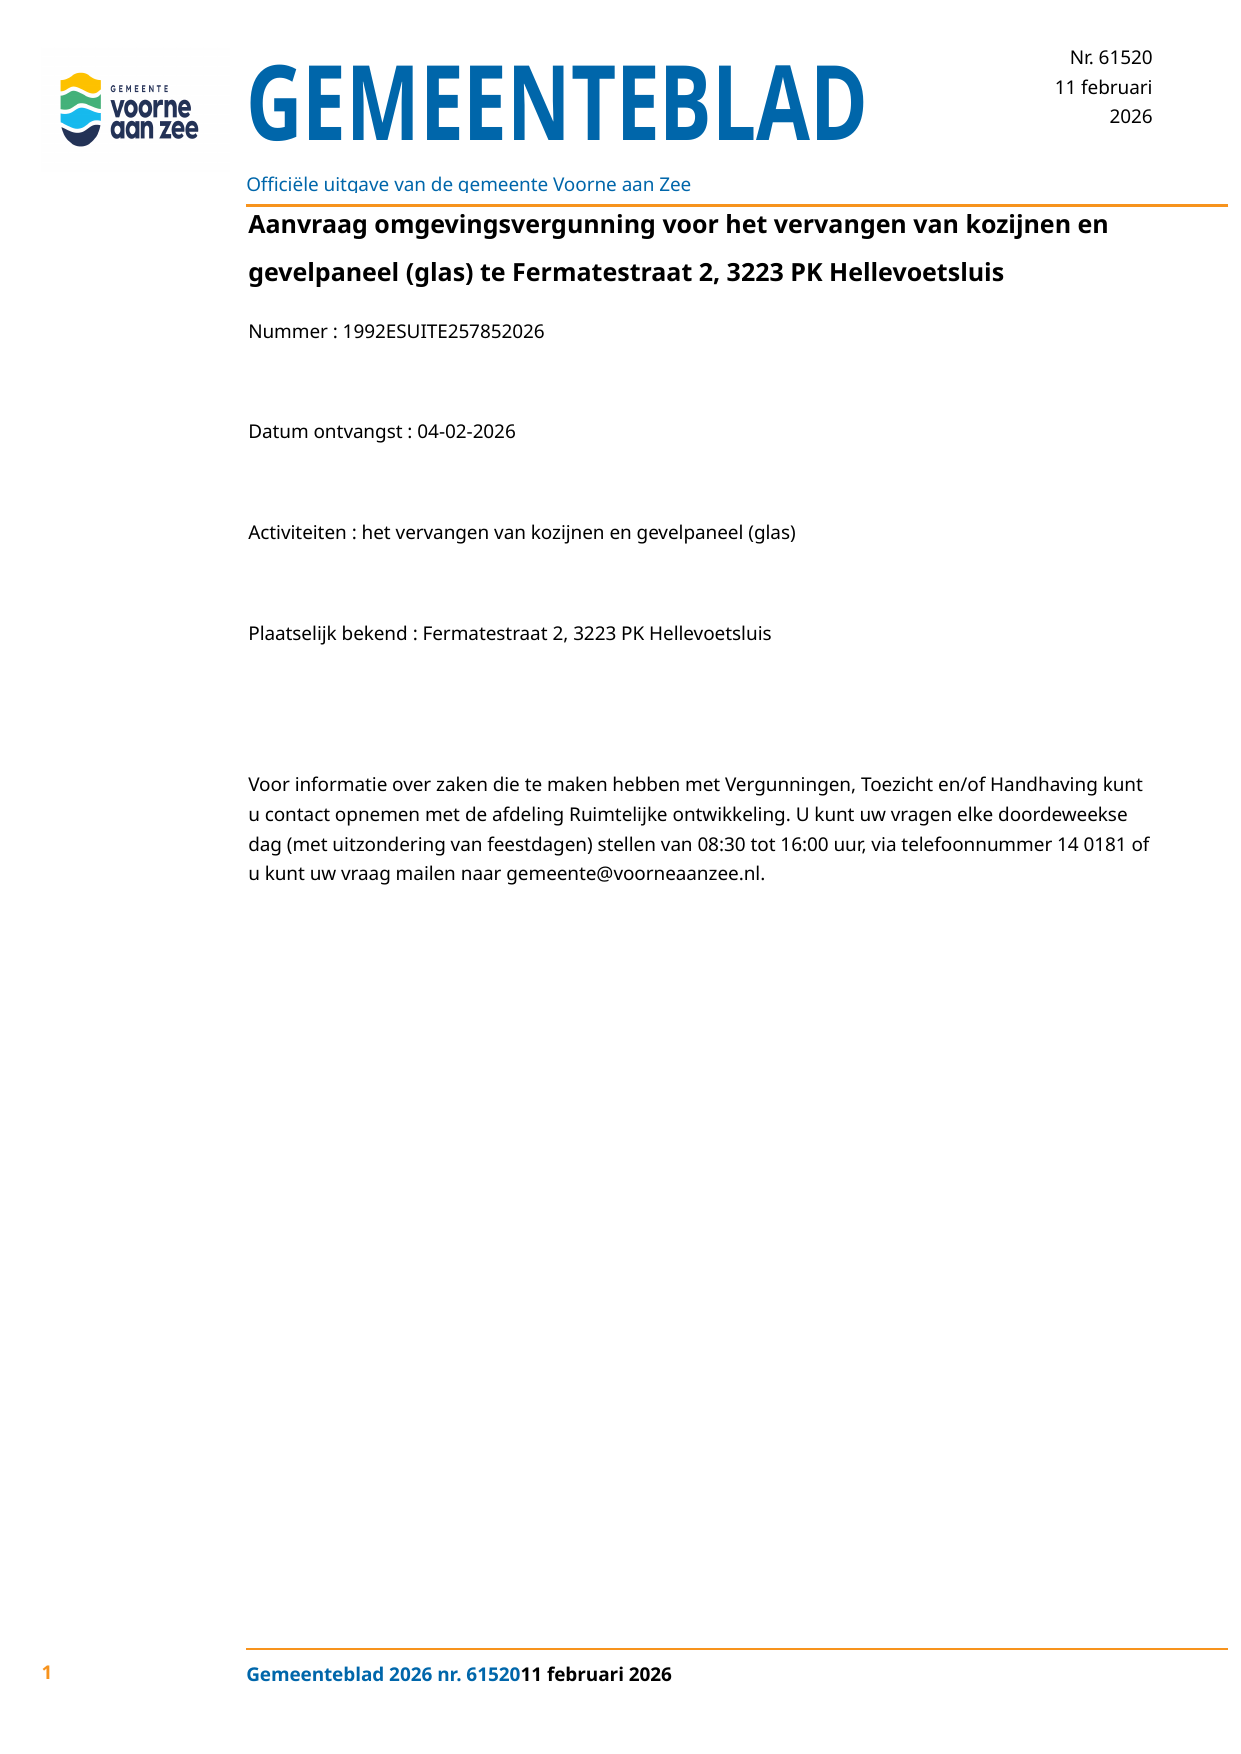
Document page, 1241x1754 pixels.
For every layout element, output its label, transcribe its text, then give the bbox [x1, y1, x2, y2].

text Activiteiten : het vervangen van kozijnen en gevelpaneel (glas) [248, 519, 1152, 545]
text Aanvraag omgevingsvergunning voor het vervangen van kozijnen en gevelpaneel (glas) te Fermatestraat 2, 3223 PK Hellevoetsluis [248, 207, 1152, 288]
text Plaatselijk bekend : Fermatestraat 2, 3223 PK Hellevoetsluis [248, 620, 1152, 646]
text Voor informatie over zaken die te maken hebben met Vergunningen, Toezicht en/of Handhaving kunt u contact opnemen met de afdeling Ruimtelijke ontwikkeling. U kunt uw vragen elke doordeweekse dag (met uitzondering van feestdagen) stellen van 08:30 tot 16:00 uur, via telefoonnummer 14 0181 of u kunt uw vraag mailen naar gemeente@voorneaanzee.nl. [248, 772, 1152, 886]
text Nummer : 1992ESUITE257852026 [248, 318, 1152, 344]
picture [41, 47, 231, 172]
text Datum ontvangst : 04-02-2026 [248, 419, 1152, 444]
